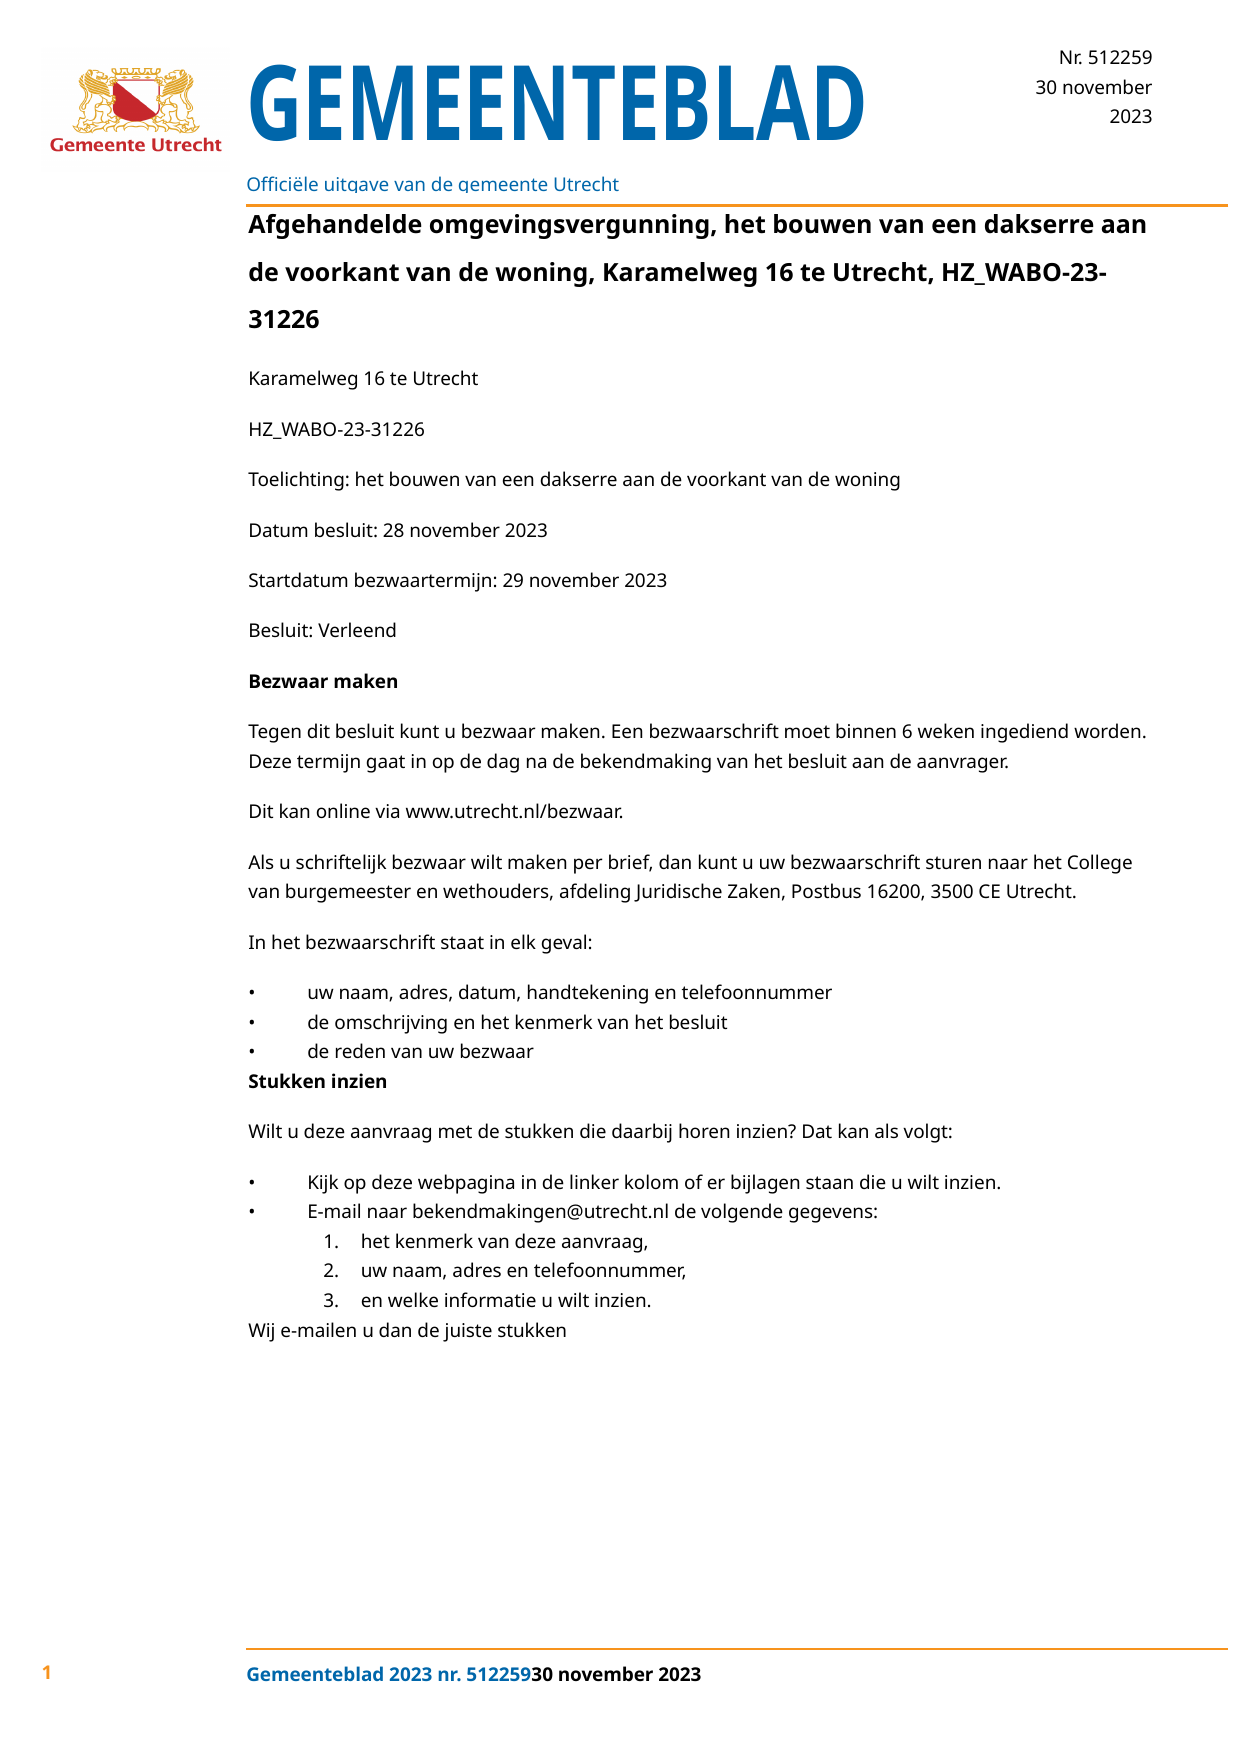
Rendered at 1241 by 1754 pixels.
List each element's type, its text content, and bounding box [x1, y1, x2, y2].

picture [41, 47, 231, 172]
text Datum besluit: 28 november 2023 [248, 517, 1152, 542]
text Afgehandelde omgevingsvergunning, het bouwen van een dakserre aan de voorkant van de woning, Karamelweg 16 te Utrecht, HZ_WABO-23-31226 [248, 207, 1152, 336]
list de reden van uw bezwaar [248, 1038, 1152, 1064]
text Als u schriftelijk bezwaar wilt maken per brief, dan kunt u uw bezwaarschrift sturen naar het College van burgemeester en wethouders, afdeling Juridische Zaken, Postbus 16200, 3500 CE Utrecht. [248, 849, 1152, 904]
text Besluit: Verleend [248, 618, 1152, 643]
list het kenmerk van deze aanvraag, [323, 1228, 1152, 1254]
list en welke informatie u wilt inzien. [323, 1287, 1152, 1313]
text Wij e-mailen u dan de juiste stukken [248, 1317, 1152, 1342]
list de omschrijving en het kenmerk van het besluit [248, 1009, 1152, 1034]
text Toelichting: het bouwen van een dakserre aan de voorkant van de woning [248, 466, 1152, 492]
text Bezwaar maken [248, 668, 1152, 694]
text Karamelweg 16 te Utrecht [248, 366, 1152, 391]
text Wilt u deze aanvraag met de stukken die daarbij horen inzien? Dat kan als volgt: [248, 1118, 1152, 1144]
list uw naam, adres en telefoonnummer, [323, 1258, 1152, 1283]
text In het bezwaarschrift staat in elk geval: [248, 929, 1152, 954]
text Tegen dit besluit kunt u bezwaar maken. Een bezwaarschrift moet binnen 6 weken ingediend worden. Deze termijn gaat in op de dag na de bekendmaking van het besluit aan de aanvrager. [248, 718, 1152, 774]
text HZ_WABO-23-31226 [248, 416, 1152, 442]
text Dit kan online via www.utrecht.nl/bezwaar. [248, 798, 1152, 824]
list uw naam, adres, datum, handtekening en telefoonnummer [248, 979, 1152, 1005]
text Stukken inzien [248, 1068, 1152, 1094]
list E-mail naar bekendmakingen@utrecht.nl de volgende gegevens: [248, 1198, 1152, 1224]
text Startdatum bezwaartermijn: 29 november 2023 [248, 567, 1152, 593]
list Kijk op deze webpagina in de linker kolom of er bijlagen staan die u wilt inzien. [248, 1169, 1152, 1194]
